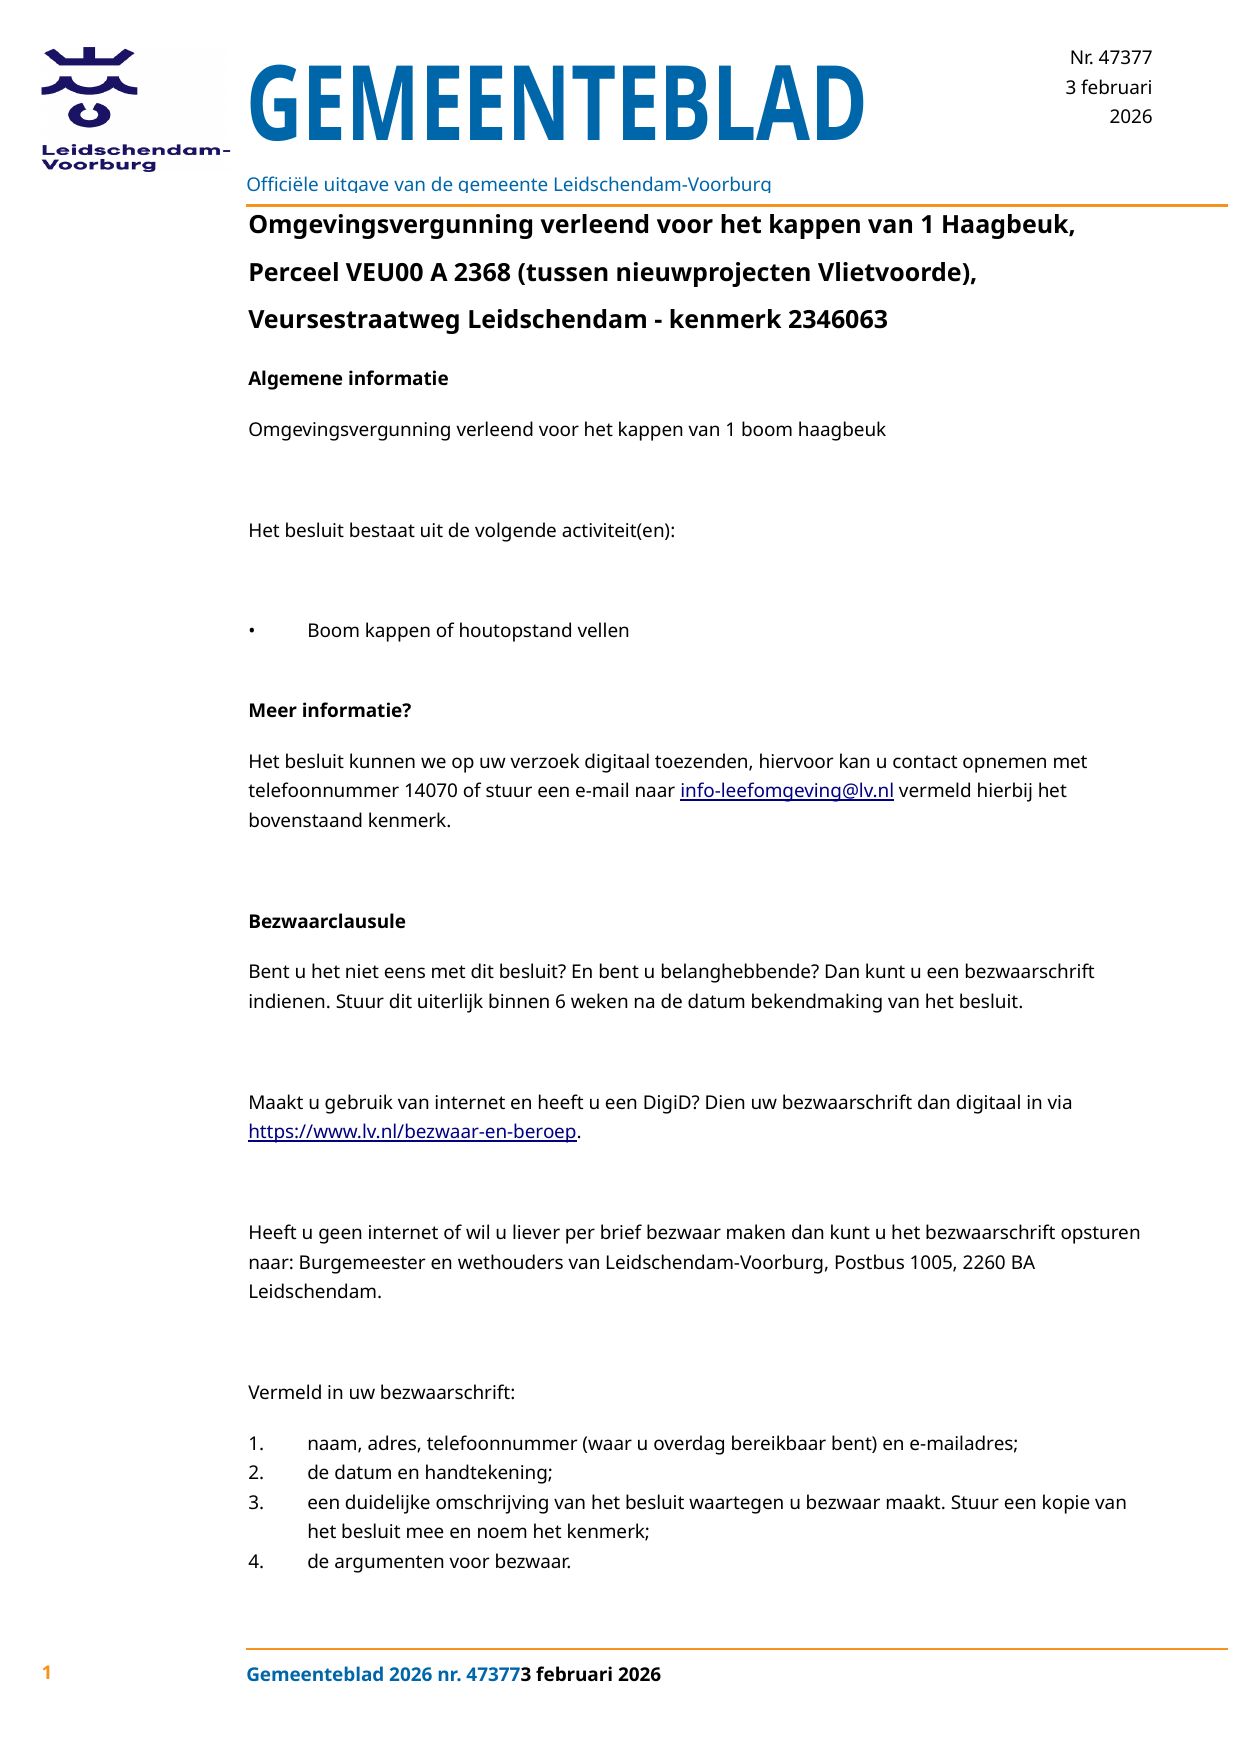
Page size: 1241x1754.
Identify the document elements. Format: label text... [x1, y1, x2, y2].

list een duidelijke omschrijving van het besluit waartegen u bezwaar maakt. Stuur een kopie van het besluit mee en noem het kenmerk; [248, 1489, 1152, 1544]
text Omgevingsvergunning verleend voor het kappen van 1 boom haagbeuk [248, 416, 1152, 442]
text Vermeld in uw bezwaarschrift: [248, 1379, 1152, 1405]
text Algemene informatie [248, 366, 1152, 391]
list naam, adres, telefoonnummer (waar u overdag bereikbaar bent) en e-mailadres; [248, 1430, 1152, 1455]
text Het besluit bestaat uit de volgende activiteit(en): [248, 517, 1152, 542]
text Maakt u gebruik van internet en heeft u een DigiD? Dien uw bezwaarschrift dan digitaal in via https://www.lv.nl/bezwaar-en-beroep. [248, 1089, 1152, 1144]
list de datum en handtekening; [248, 1459, 1152, 1485]
list de argumenten voor bezwaar. [248, 1548, 1152, 1574]
text Het besluit kunnen we op uw verzoek digitaal toezenden, hiervoor kan u contact opnemen met telefoonnummer 14070 of stuur een e-mail naar info-leefomgeving@lv.nl vermeld hierbij het bovenstaand kenmerk. [248, 748, 1152, 833]
text Omgevingsvergunning verleend voor het kappen van 1 Haagbeuk, Perceel VEU00 A 2368 (tussen nieuwprojecten Vlietvoorde), Veursestraatweg Leidschendam - kenmerk 2346063 [248, 207, 1152, 336]
list Boom kappen of houtopstand vellen [248, 618, 1152, 643]
text Bent u het niet eens met dit besluit? En bent u belanghebbende? Dan kunt u een bezwaarschrift indienen. Stuur dit uiterlijk binnen 6 weken na de datum bekendmaking van het besluit. [248, 958, 1152, 1014]
text Meer informatie? [248, 698, 1152, 723]
picture [41, 47, 231, 172]
text Bezwaarclausule [248, 908, 1152, 934]
text Heeft u geen internet of wil u liever per brief bezwaar maken dan kunt u het bezwaarschrift opsturen naar: Burgemeester en wethouders van Leidschendam-Voorburg, Postbus 1005, 2260 BA Leidschendam. [248, 1219, 1152, 1304]
